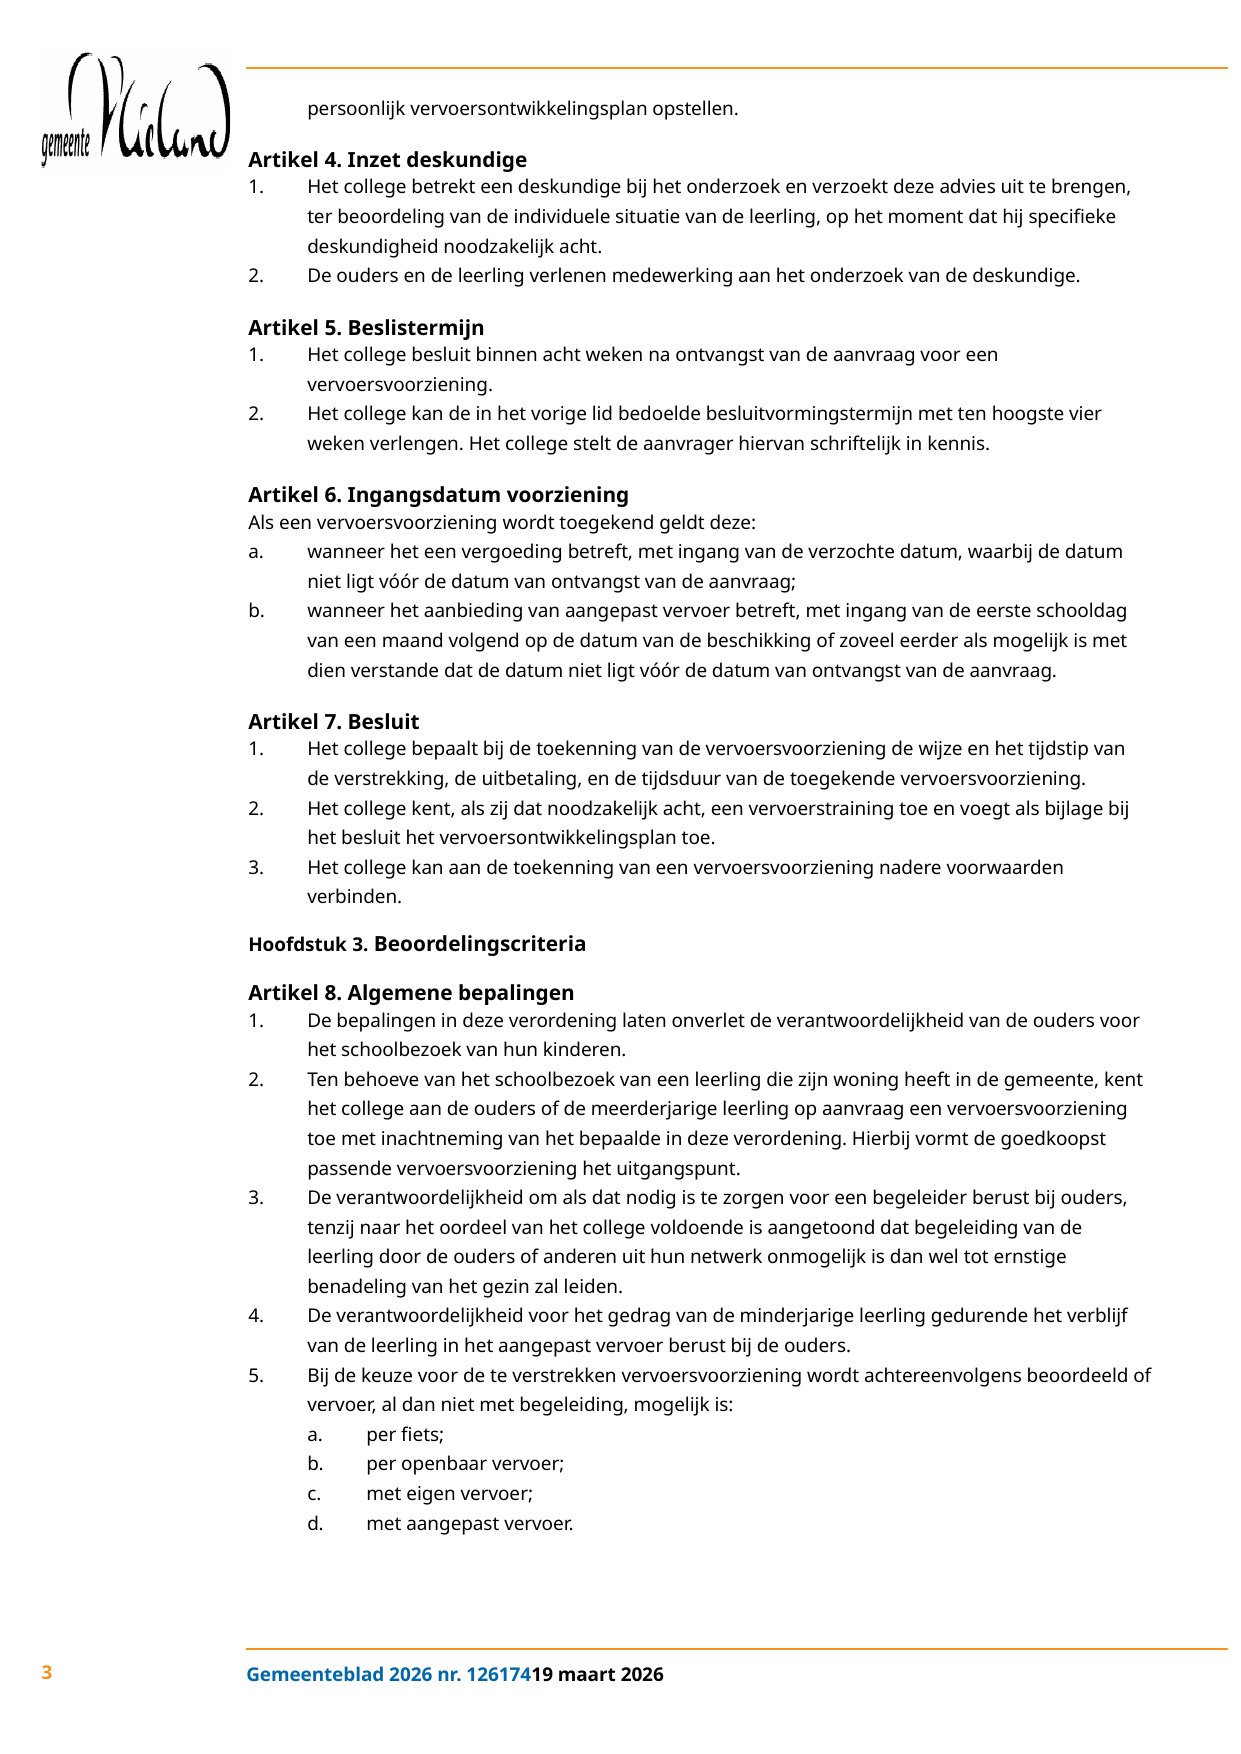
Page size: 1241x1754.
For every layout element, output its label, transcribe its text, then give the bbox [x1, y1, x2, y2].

list De bepalingen in deze verordening laten onverlet de verantwoordelijkheid van de ouders voor het schoolbezoek van hun kinderen. [248, 1007, 1152, 1062]
text Artikel 8. Algemene bepalingen [248, 978, 1152, 1007]
list Ten behoeve van het schoolbezoek van een leerling die zijn woning heeft in de gemeente, kent het college aan de ouders of de meerderjarige leerling op aanvraag een vervoersvoorziening toe met inachtneming van het bepaalde in deze verordening. Hierbij vormt de goedkoopst passende vervoersvoorziening het uitgangspunt. [248, 1066, 1152, 1181]
list Het college kan de in het vorige lid bedoelde besluitvormingstermijn met ten hoogste vier weken verlengen. Het college stelt de aanvrager hiervan schriftelijk in kennis. [248, 400, 1152, 456]
text Artikel 4. Inzet deskundige [248, 145, 1152, 174]
list Het college besluit binnen acht weken na ontvangst van de aanvraag voor een vervoersvoorziening. [248, 341, 1152, 397]
text Als een vervoersvoorziening wordt toegekend geldt deze: [248, 509, 1152, 534]
text Artikel 6. Ingangsdatum voorziening [248, 480, 1152, 509]
list wanneer het een vergoeding betreft, met ingang van de verzochte datum, waarbij de datum niet ligt vóór de datum van ontvangst van de aanvraag; [248, 538, 1152, 594]
list De verantwoordelijkheid voor het gedrag van de minderjarige leerling gedurende het verblijf van de leerling in het aangepast vervoer berust bij de ouders. [248, 1303, 1152, 1358]
list met eigen vervoer; [307, 1480, 1152, 1506]
list wanneer het aanbieding van aangepast vervoer betreft, met ingang van de eerste schooldag van een maand volgend op de datum van de beschikking of zoveel eerder als mogelijk is met dien verstande dat de datum niet ligt vóór de datum van ontvangst van de aanvraag. [248, 598, 1152, 682]
list Het college kan aan de toekenning van een vervoersvoorziening nadere voorwaarden verbinden. [248, 854, 1152, 909]
list Het college bepaalt bij de toekenning van de vervoersvoorziening de wijze en het tijdstip van de verstrekking, de uitbetaling, en de tijdsduur van de toegekende vervoersvoorziening. [248, 736, 1152, 791]
text Artikel 5. Beslistermijn [248, 313, 1152, 341]
list De verantwoordelijkheid om als dat nodig is te zorgen voor een begeleider berust bij ouders, tenzij naar het oordeel van het college voldoende is aangetoond dat begeleiding van de leerling door de ouders of anderen uit hun netwerk onmogelijk is dan wel tot ernstige benadeling van het gezin zal leiden. [248, 1184, 1152, 1299]
list Het college kent, als zij dat noodzakelijk acht, een vervoerstraining toe en voegt als bijlage bij het besluit het vervoersontwikkelingsplan toe. [248, 795, 1152, 850]
text Artikel 7. Besluit [248, 707, 1152, 736]
list Bij de keuze voor de te verstrekken vervoersvoorziening wordt achtereenvolgens beoordeeld of vervoer, al dan niet met begeleiding, mogelijk is: [248, 1362, 1152, 1417]
picture [41, 47, 231, 172]
list De ouders en de leerling verlenen medewerking aan het onderzoek van de deskundige. [248, 262, 1152, 288]
list per fiets; [307, 1421, 1152, 1447]
list met aangepast vervoer. [307, 1510, 1152, 1536]
list persoonlijk vervoersontwikkelingsplan opstellen. [248, 95, 1152, 121]
text Hoofdstuk 3. Beoordelingscriteria [248, 929, 1152, 958]
list per openbaar vervoer; [307, 1451, 1152, 1476]
list Het college betrekt een deskundige bij het onderzoek en verzoekt deze advies uit te brengen, ter beoordeling van de individuele situatie van de leerling, op het moment dat hij specifieke deskundigheid noodzakelijk acht. [248, 174, 1152, 258]
